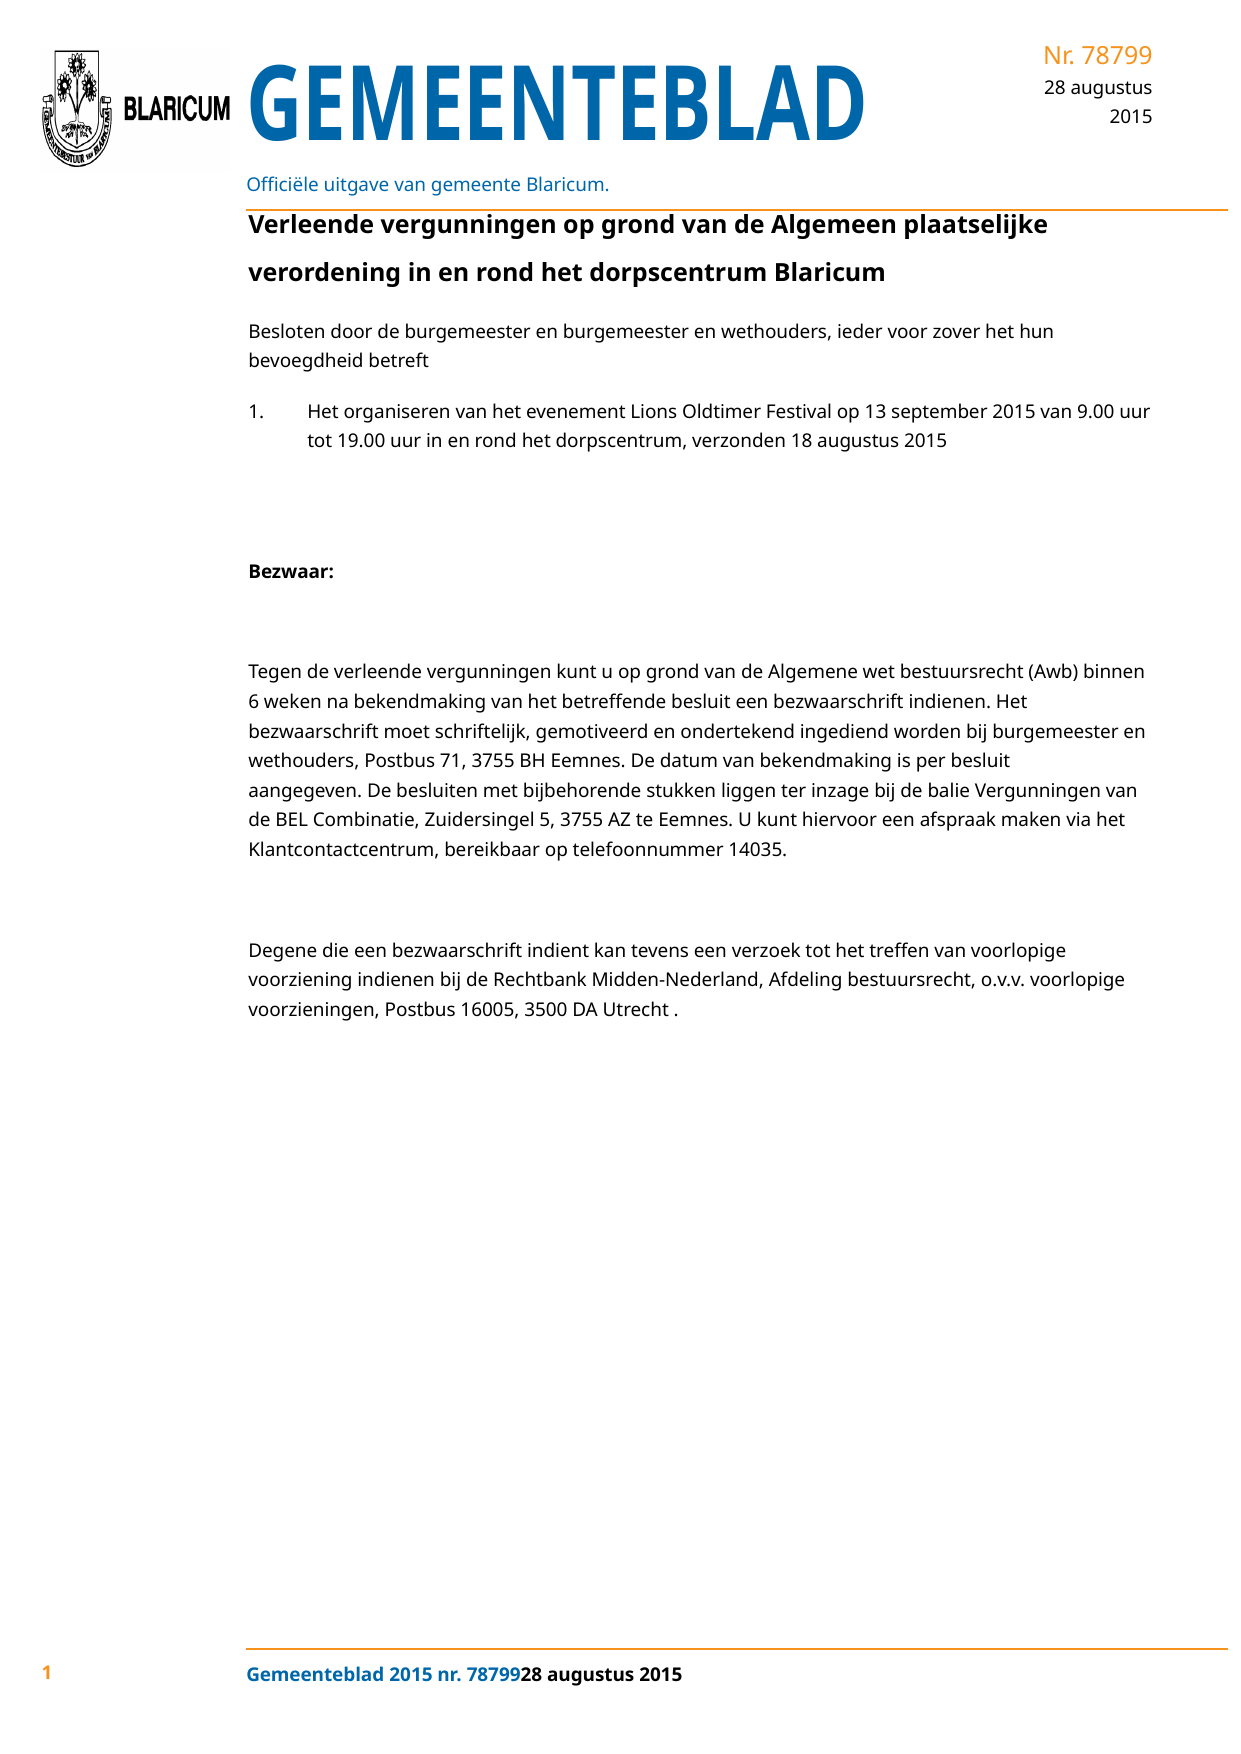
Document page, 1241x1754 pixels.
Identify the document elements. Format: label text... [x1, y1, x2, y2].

text Tegen de verleende vergunningen kunt u op grond van de Algemene wet bestuursrecht (Awb) binnen 6 weken na bekendmaking van het betreffende besluit een bezwaarschrift indienen. Het bezwaarschrift moet schriftelijk, gemotiveerd en ondertekend ingediend worden bij burgemeester en wethouders, Postbus 71, 3755 BH Eemnes. De datum van bekendmaking is per besluit aangegeven. De besluiten met bijbehorende stukken liggen ter inzage bij de balie Vergunningen van de BEL Combinatie, Zuidersingel 5, 3755 AZ te Eemnes. U kunt hiervoor een afspraak maken via het Klantcontactcentrum, bereikbaar op telefoonnummer 14035. [248, 659, 1152, 862]
text Bezwaar: [248, 558, 1152, 584]
text Besloten door de burgemeester en burgemeester en wethouders, ieder voor zover het hun bevoegdheid betreft [248, 318, 1152, 373]
text Verleende vergunningen op grond van de Algemeen plaatselijke verordening in en rond het dorpscentrum Blaricum [248, 211, 1152, 288]
text Degene die een bezwaarschrift indient kan tevens een verzoek tot het treffen van voorlopige voorziening indienen bij de Rechtbank Midden-Nederland, Afdeling bestuursrecht, o.v.v. voorlopige voorzieningen, Postbus 16005, 3500 DA Utrecht . [248, 937, 1152, 1022]
list Het organiseren van het evenement Lions Oldtimer Festival op 13 september 2015 van 9.00 uur tot 19.00 uur in en rond het dorpscentrum, verzonden 18 augustus 2015 [248, 398, 1152, 453]
picture [41, 47, 231, 172]
